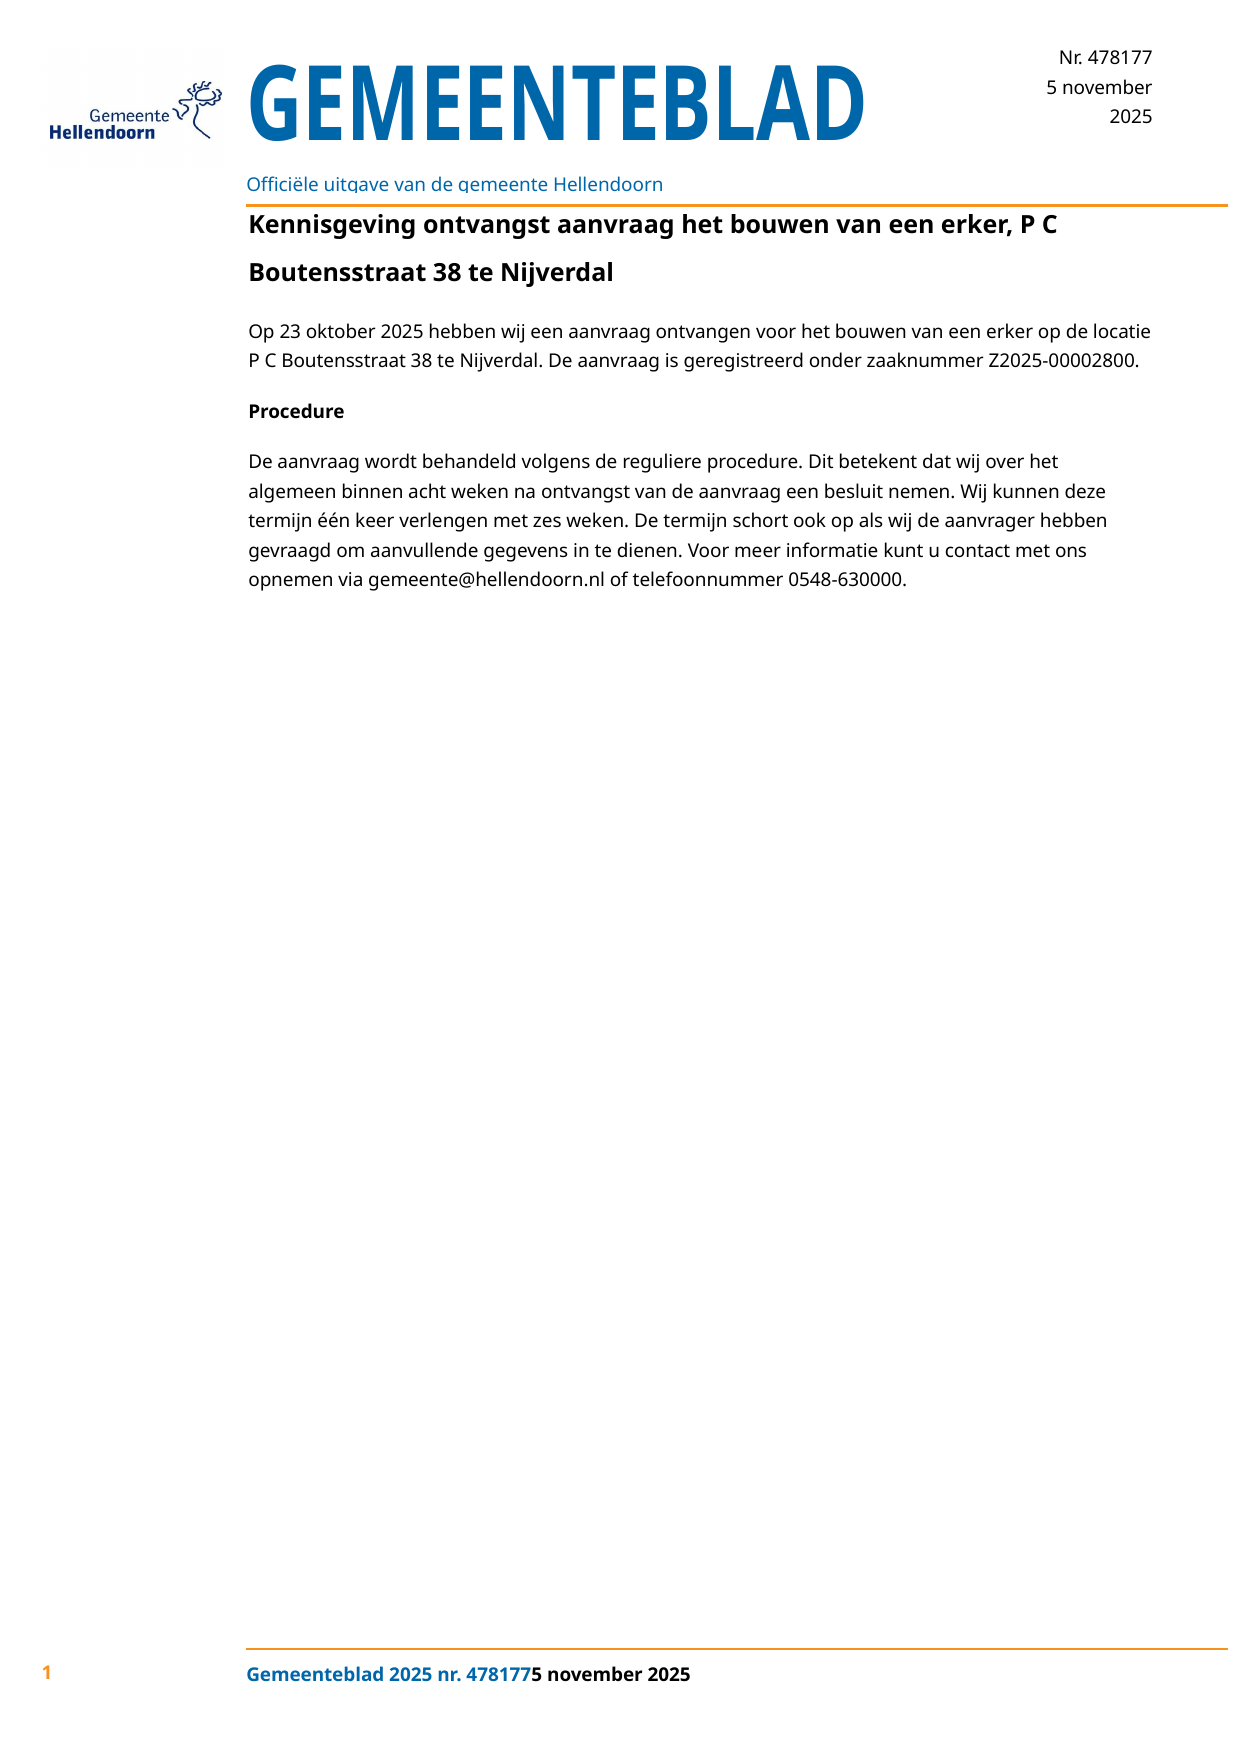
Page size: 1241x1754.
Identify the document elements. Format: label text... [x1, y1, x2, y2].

picture [41, 47, 231, 172]
text De aanvraag wordt behandeld volgens de reguliere procedure. Dit betekent dat wij over het algemeen binnen acht weken na ontvangst van de aanvraag een besluit nemen. Wij kunnen deze termijn één keer verlengen met zes weken. De termijn schort ook op als wij de aanvrager hebben gevraagd om aanvullende gegevens in te dienen. Voor meer informatie kunt u contact met ons opnemen via gemeente@hellendoorn.nl of telefoonnummer 0548-630000. [248, 448, 1152, 592]
text Procedure [248, 398, 1152, 424]
text Kennisgeving ontvangst aanvraag het bouwen van een erker, P C Boutensstraat 38 te Nijverdal [248, 207, 1152, 288]
text Op 23 oktober 2025 hebben wij een aanvraag ontvangen voor het bouwen van een erker op de locatie P C Boutensstraat 38 te Nijverdal. De aanvraag is geregistreerd onder zaaknummer Z2025-00002800. [248, 318, 1152, 373]
